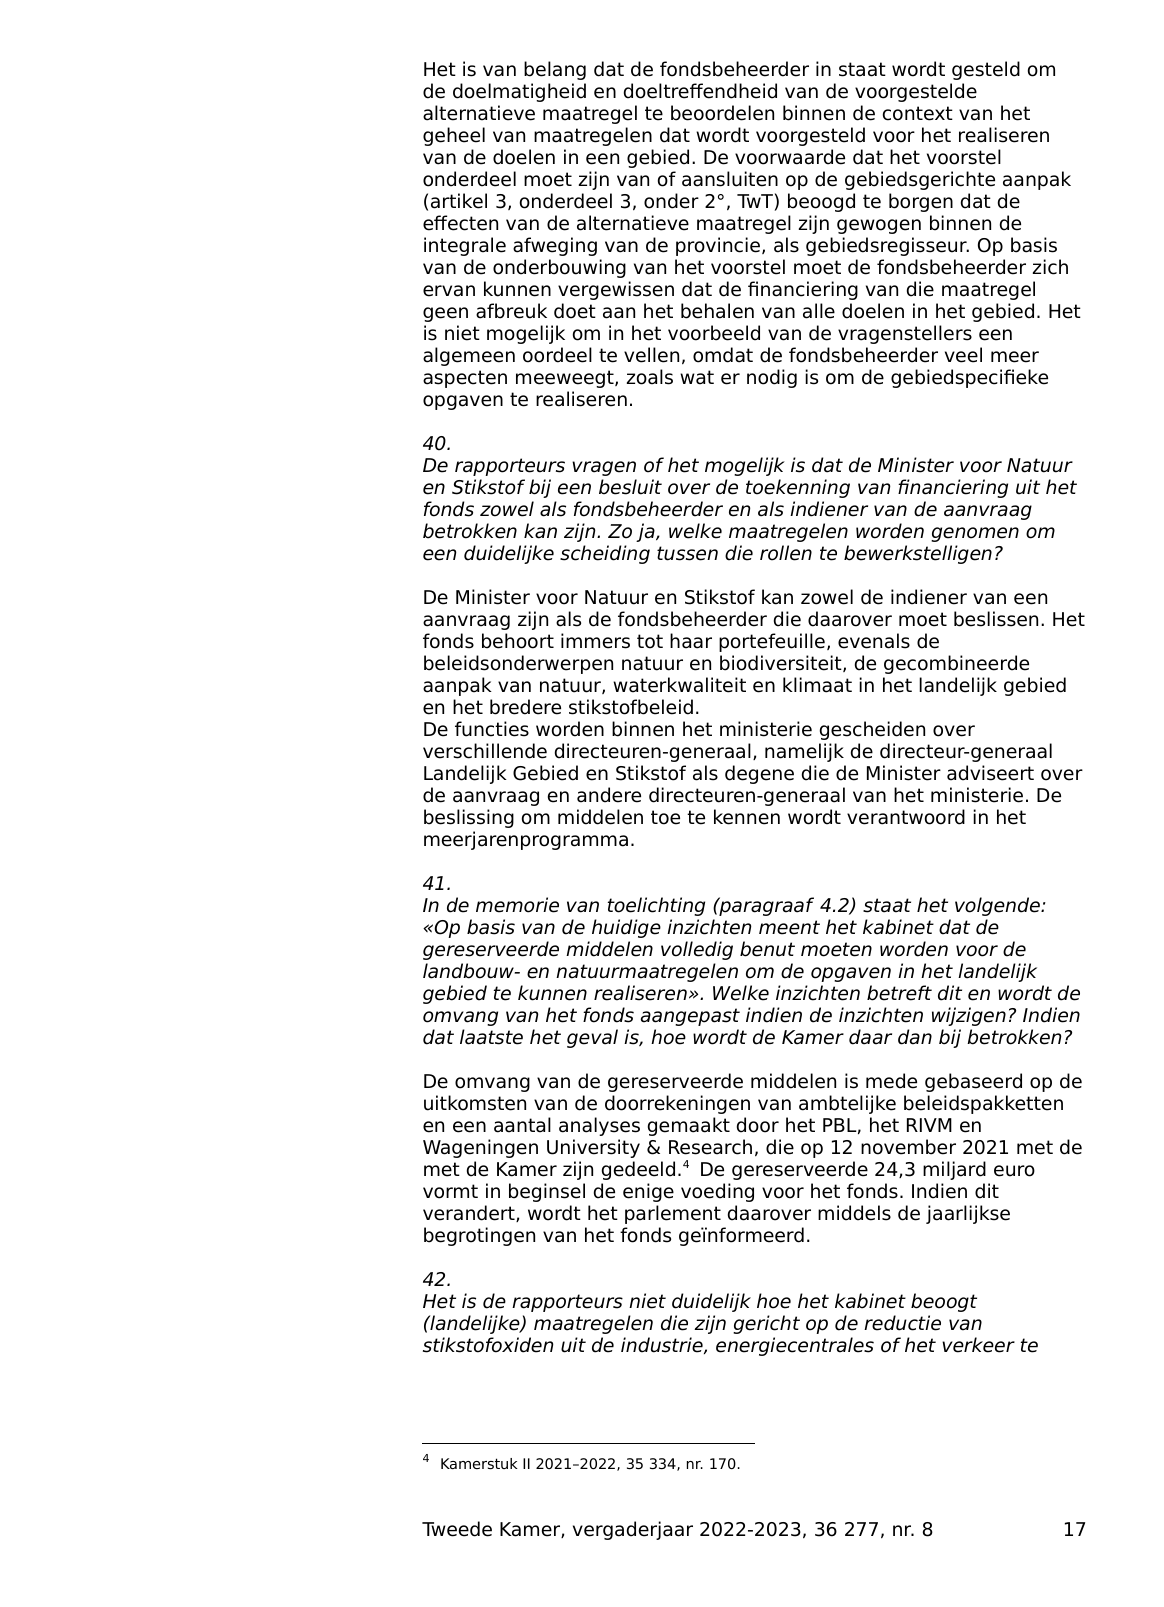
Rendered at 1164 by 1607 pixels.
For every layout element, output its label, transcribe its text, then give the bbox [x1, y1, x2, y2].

text Het is de rapporteurs niet duidelijk hoe het kabinet beoogt (landelijke) maatregelen die zijn gericht op de reductie van stikstofoxiden uit de industrie, energiecentrales of het verkeer te [422, 1291, 1087, 1357]
text 40. [422, 433, 1087, 455]
text In de memorie van toelichting (paragraaf 4.2) staat het volgende: «Op basis van de huidige inzichten meent het kabinet dat de gereserveerde middelen volledig benut moeten worden voor de landbouw- en natuurmaatregelen om de opgaven in het landelijk gebied te kunnen realiseren». Welke inzichten betreft dit en wordt de omvang van het fonds aangepast indien de inzichten wijzigen? Indien dat laatste het geval is, hoe wordt de Kamer daar dan bij betrokken? [422, 895, 1087, 1049]
text De rapporteurs vragen of het mogelijk is dat de Minister voor Natuur en Stikstof bij een besluit over de toekenning van financiering uit het fonds zowel als fondsbeheerder en als indiener van de aanvraag betrokken kan zijn. Zo ja, welke maatregelen worden genomen om een duidelijke scheiding tussen die rollen te bewerkstelligen? [422, 455, 1087, 565]
text 41. [422, 873, 1087, 895]
text De Minister voor Natuur en Stikstof kan zowel de indiener van een aanvraag zijn als de fondsbeheerder die daarover moet beslissen. Het fonds behoort immers tot haar portefeuille, evenals de beleidsonderwerpen natuur en biodiversiteit, de gecombineerde aanpak van natuur, waterkwaliteit en klimaat in het landelijk gebied en het bredere stikstofbeleid. [422, 587, 1087, 719]
text De omvang van de gereserveerde middelen is mede gebaseerd op de uitkomsten van de doorrekeningen van ambtelijke beleidspakketten en een aantal analyses gemaakt door het PBL, het RIVM en Wageningen University & Research, die op 12 november 2021 met de met de Kamer zijn gedeeld. De gereserveerde 24,3 miljard euro vormt in beginsel de enige voeding voor het fonds. Indien dit verandert, wordt het parlement daarover middels de jaarlijkse begrotingen van het fonds geïnformeerd. [422, 1071, 1087, 1247]
text De functies worden binnen het ministerie gescheiden over verschillende directeuren-generaal, namelijk de directeur-generaal Landelijk Gebied en Stikstof als degene die de Minister adviseert over de aanvraag en andere directeuren-generaal van het ministerie. De beslissing om middelen toe te kennen wordt verantwoord in het meerjarenprogramma. [422, 719, 1087, 851]
text 42. [422, 1269, 1087, 1291]
text Het is van belang dat de fondsbeheerder in staat wordt gesteld om de doelmatigheid en doeltreffendheid van de voorgestelde alternatieve maatregel te beoordelen binnen de context van het geheel van maatregelen dat wordt voorgesteld voor het realiseren van de doelen in een gebied. De voorwaarde dat het voorstel onderdeel moet zijn van of aansluiten op de gebiedsgerichte aanpak (artikel 3, onderdeel 3, onder 2°, TwT) beoogd te borgen dat de effecten van de alternatieve maatregel zijn gewogen binnen de integrale afweging van de provincie, als gebiedsregisseur. Op basis van de onderbouwing van het voorstel moet de fondsbeheerder zich ervan kunnen vergewissen dat de financiering van die maatregel geen afbreuk doet aan het behalen van alle doelen in het gebied. Het is niet mogelijk om in het voorbeeld van de vragenstellers een algemeen oordeel te vellen, omdat de fondsbeheerder veel meer aspecten meeweegt, zoals wat er nodig is om de gebiedspecifieke opgaven te realiseren. [422, 59, 1087, 411]
text Kamerstuk II 2021–2022, 35 334, nr. 170. [422, 1452, 1087, 1474]
